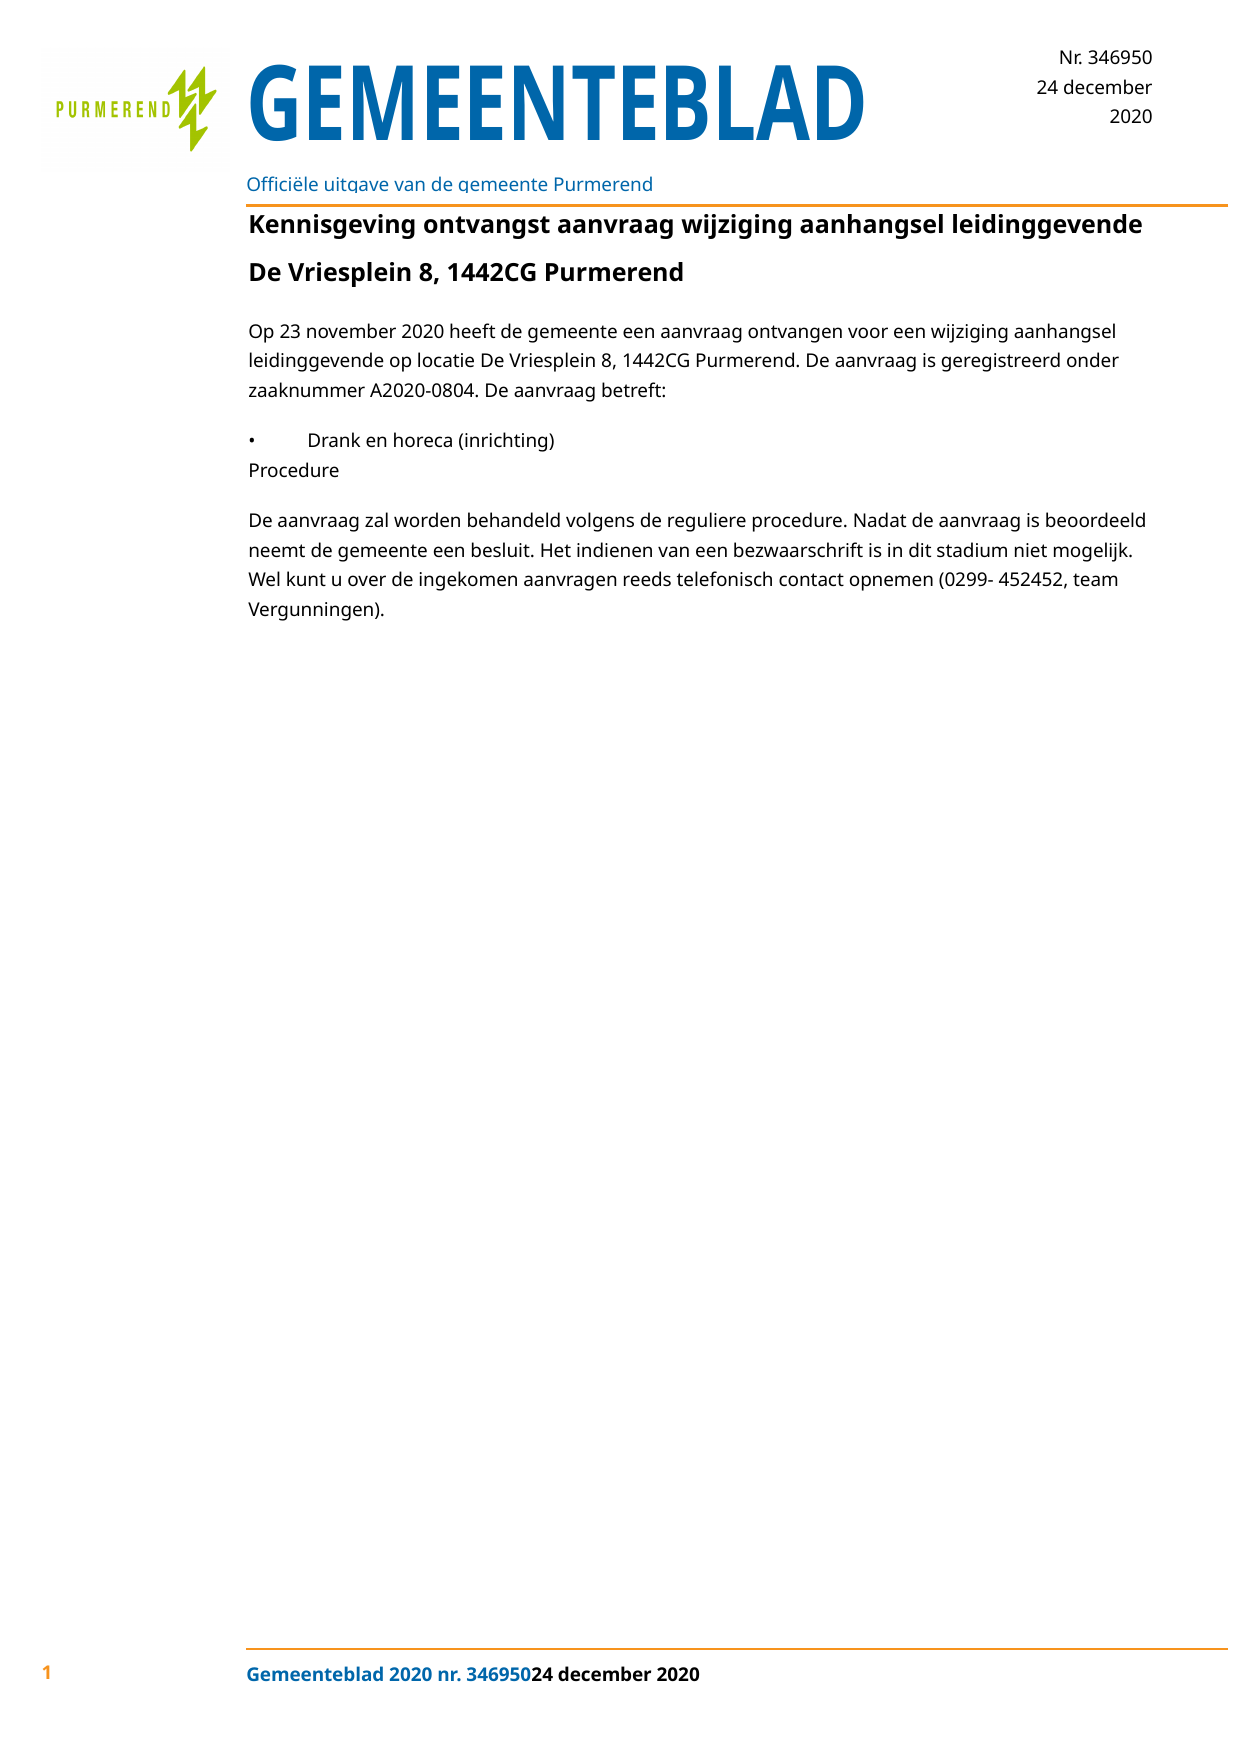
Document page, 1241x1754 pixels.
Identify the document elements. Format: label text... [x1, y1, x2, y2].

list Drank en horeca (inrichting) [248, 427, 1152, 453]
text Kennisgeving ontvangst aanvraag wijziging aanhangsel leidinggevende De Vriesplein 8, 1442CG Purmerend [248, 207, 1152, 288]
text Procedure [248, 457, 1152, 483]
picture [41, 47, 231, 172]
text Op 23 november 2020 heeft de gemeente een aanvraag ontvangen voor een wijziging aanhangsel leidinggevende op locatie De Vriesplein 8, 1442CG Purmerend. De aanvraag is geregistreerd onder zaaknummer A2020-0804. De aanvraag betreft: [248, 318, 1152, 403]
text De aanvraag zal worden behandeld volgens de reguliere procedure. Nadat de aanvraag is beoordeeld neemt de gemeente een besluit. Het indienen van een bezwaarschrift is in dit stadium niet mogelijk. Wel kunt u over de ingekomen aanvragen reeds telefonisch contact opnemen (0299- 452452, team Vergunningen). [248, 507, 1152, 622]
